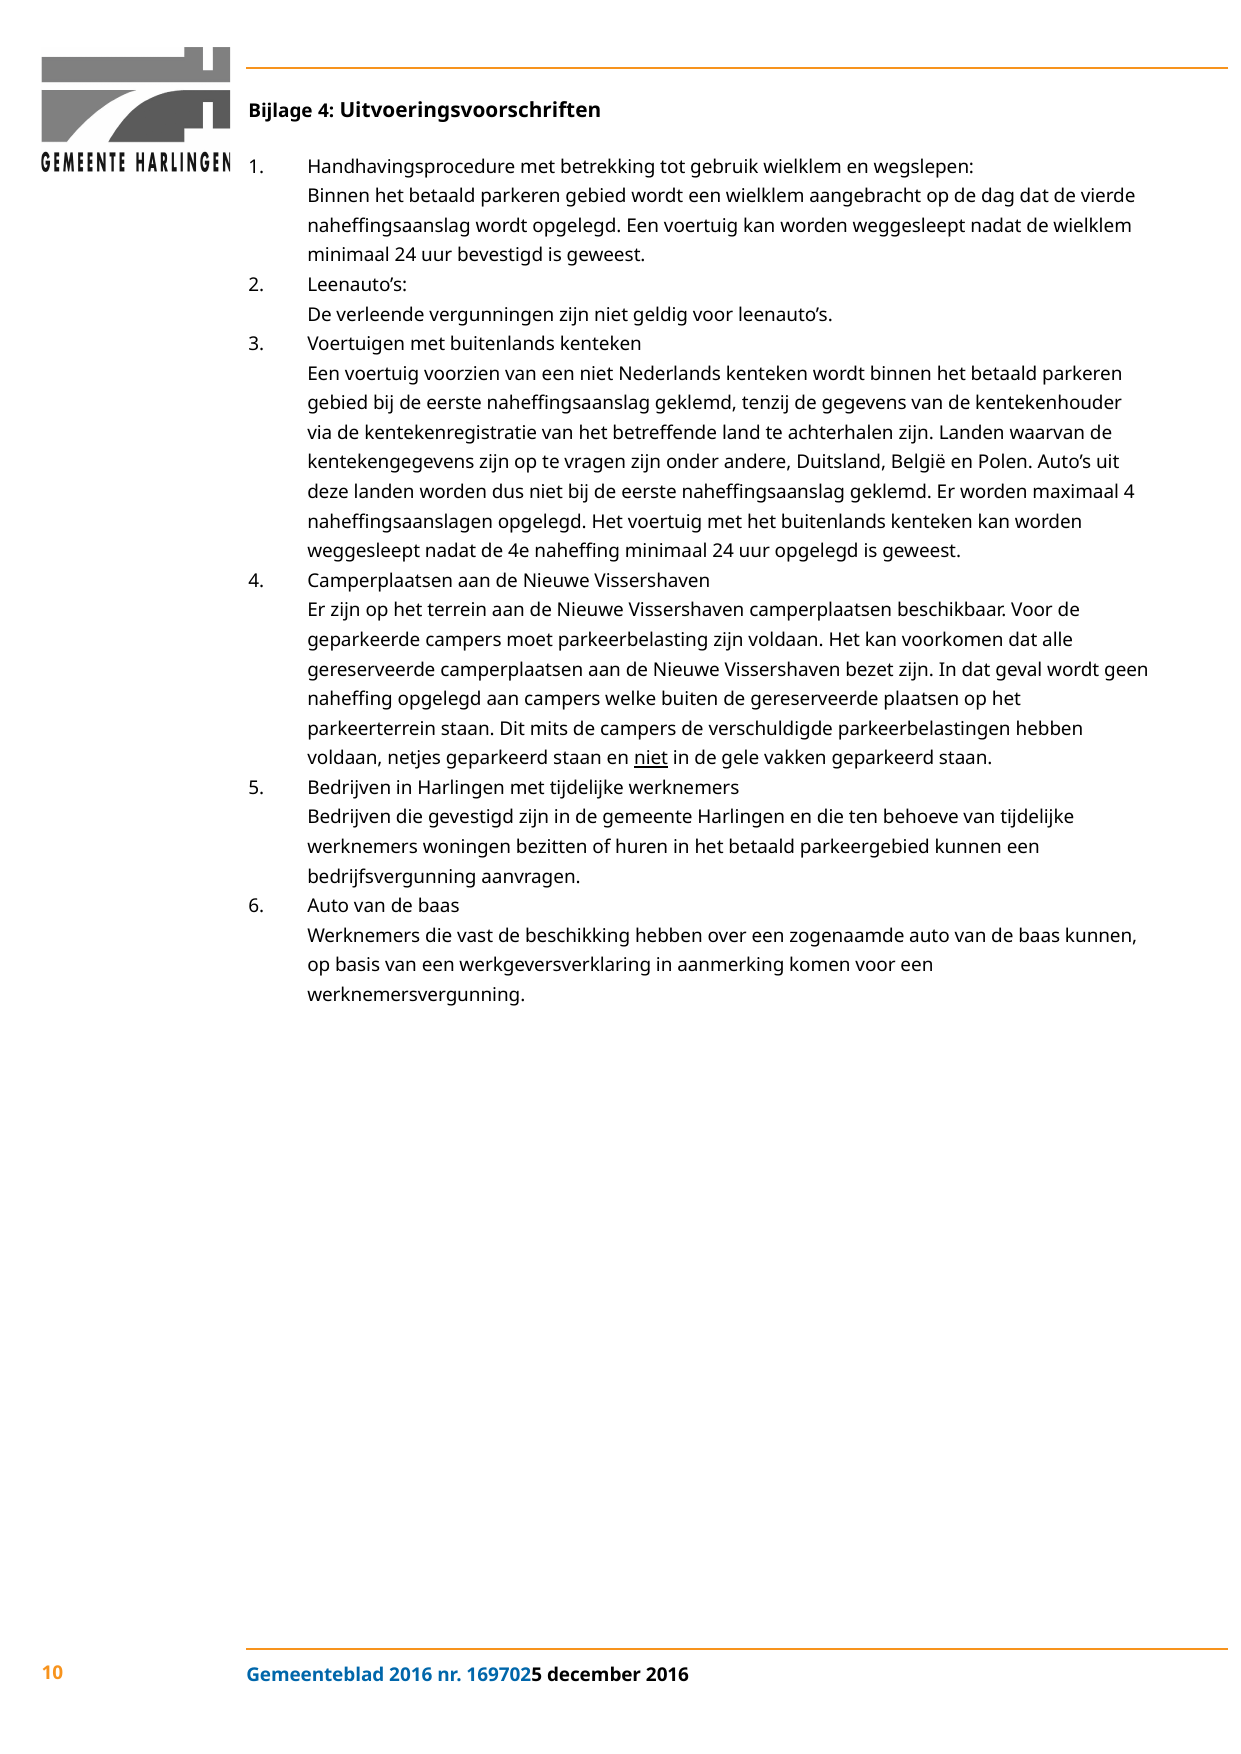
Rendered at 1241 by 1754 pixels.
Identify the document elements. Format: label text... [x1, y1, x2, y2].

picture [41, 47, 231, 172]
list Handhavingsprocedure met betrekking tot gebruik wielklem en wegslepen: [248, 153, 1152, 179]
text Bijlage 4: Uitvoeringsvoorschriften [248, 95, 1152, 123]
list Camperplaatsen aan de Nieuwe Vissershaven [248, 567, 1152, 593]
list Leenauto’s: [248, 271, 1152, 297]
list Binnen het betaald parkeren gebied wordt een wielklem aangebracht op de dag dat de vierde naheffingsaanslag wordt opgelegd. Een voertuig kan worden weggesleept nadat de wielklem minimaal 24 uur bevestigd is geweest. [248, 182, 1152, 267]
list Een voertuig voorzien van een niet Nederlands kenteken wordt binnen het betaald parkeren gebied bij de eerste naheffingsaanslag geklemd, tenzij de gegevens van de kentekenhouder via de kentekenregistratie van het betreffende land te achterhalen zijn. Landen waarvan de kentekengegevens zijn op te vragen zijn onder andere, Duitsland, België en Polen. Auto’s uit deze landen worden dus niet bij de eerste naheffingsaanslag geklemd. Er worden maximaal 4 naheffingsaanslagen opgelegd. Het voertuig met het buitenlands kenteken kan worden weggesleept nadat de 4e naheffing minimaal 24 uur opgelegd is geweest. [248, 360, 1152, 563]
list Auto van de baas [248, 892, 1152, 918]
list Bedrijven die gevestigd zijn in de gemeente Harlingen en die ten behoeve van tijdelijke werknemers woningen bezitten of huren in het betaald parkeergebied kunnen een bedrijfsvergunning aanvragen. [248, 804, 1152, 889]
list De verleende vergunningen zijn niet geldig voor leenauto’s. [248, 301, 1152, 327]
list Er zijn op het terrein aan de Nieuwe Vissershaven camperplaatsen beschikbaar. Voor de geparkeerde campers moet parkeerbelasting zijn voldaan. Het kan voorkomen dat alle gereserveerde camperplaatsen aan de Nieuwe Vissershaven bezet zijn. In dat geval wordt geen naheffing opgelegd aan campers welke buiten de gereserveerde plaatsen op het parkeerterrein staan. Dit mits de campers de verschuldigde parkeerbelastingen hebben voldaan, netjes geparkeerd staan en niet in de gele vakken geparkeerd staan. [248, 597, 1152, 770]
list Voertuigen met buitenlands kenteken [248, 330, 1152, 356]
list Bedrijven in Harlingen met tijdelijke werknemers [248, 774, 1152, 800]
list Werknemers die vast de beschikking hebben over een zogenaamde auto van de baas kunnen, op basis van een werkgeversverklaring in aanmerking komen voor een werknemersvergunning. [248, 922, 1152, 1007]
